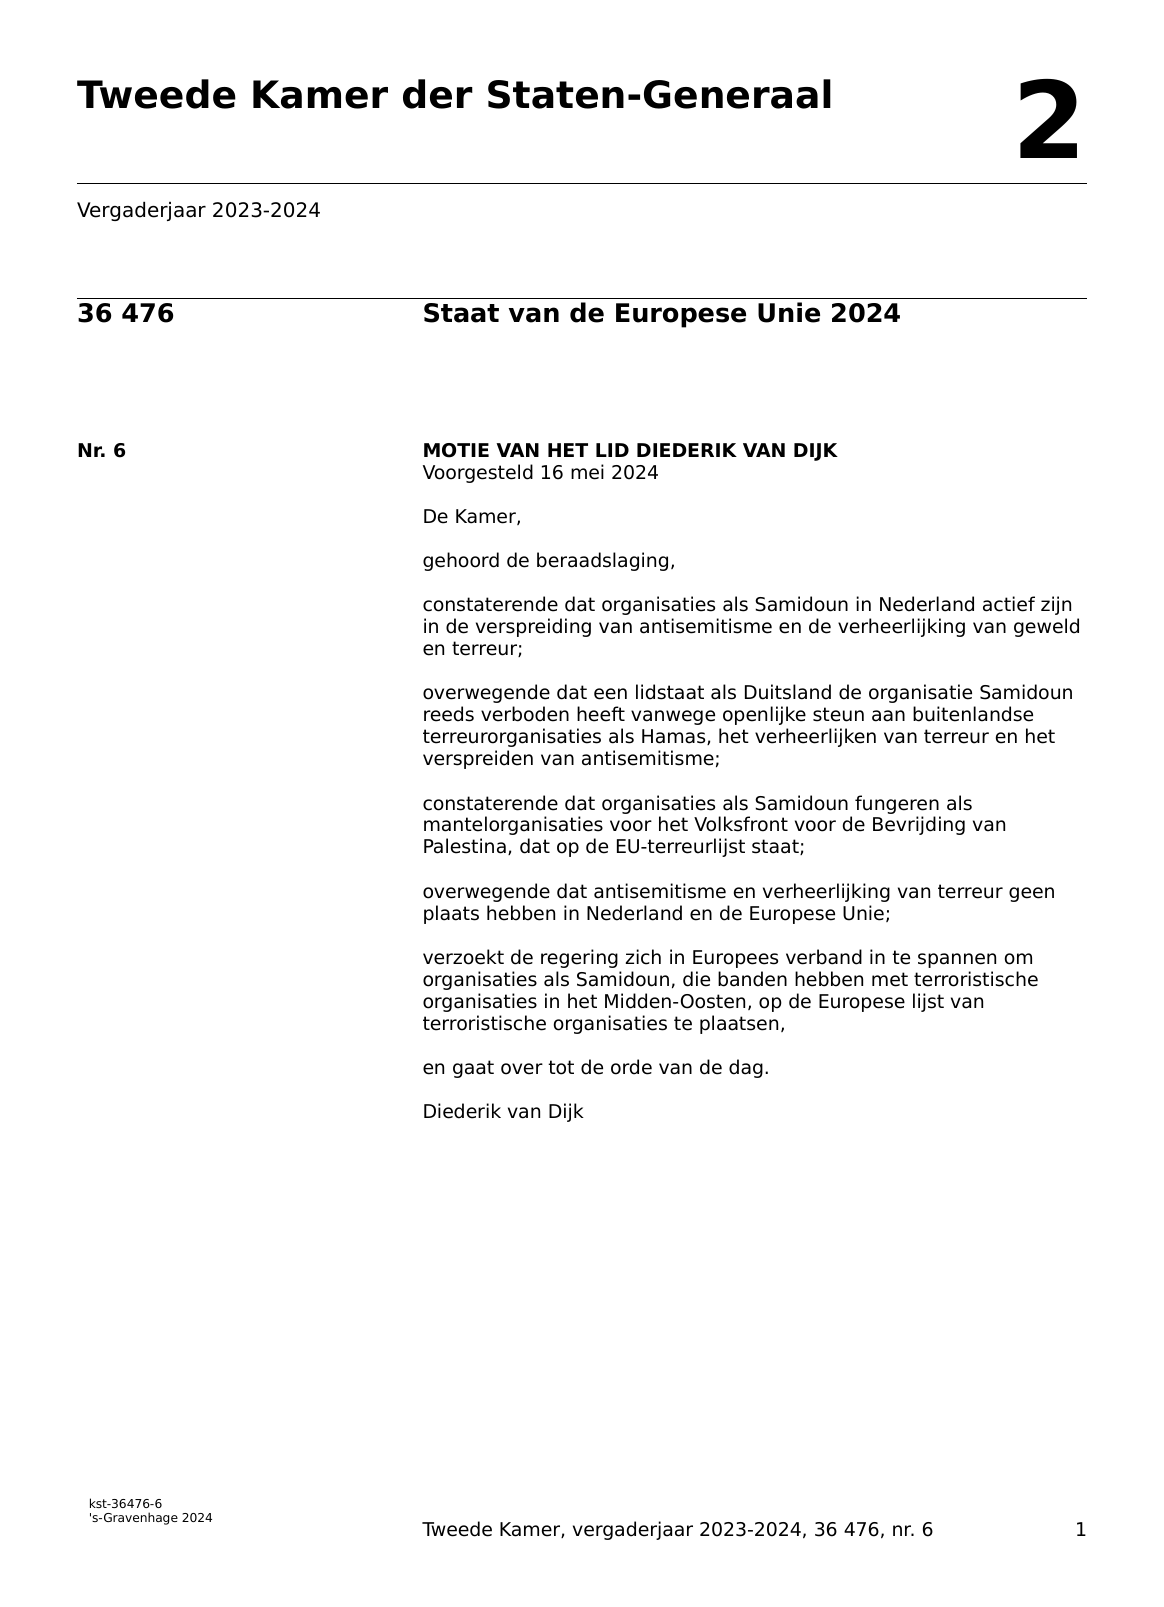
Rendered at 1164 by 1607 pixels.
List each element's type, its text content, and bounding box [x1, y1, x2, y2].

subtitle Nr. 6 MOTIE VAN HET LID DIEDERIK VAN DIJK [77, 440, 1087, 462]
text kst-36476-6 [88, 1497, 323, 1511]
subtitle 36 476 Staat van de Europese Unie 2024 [77, 299, 1087, 329]
text constaterende dat organisaties als Samidoun fungeren als mantelorganisaties voor het Volksfront voor de Bevrijding van Palestina, dat op de EU-terreurlijst staat; [422, 792, 1087, 858]
text Diederik van Dijk [422, 1101, 1087, 1123]
text gehoord de beraadslaging, [422, 550, 1087, 572]
table_cell Vergaderjaar 2023-2024 [77, 184, 1087, 298]
table_header 2 [886, 59, 1087, 183]
text en gaat over tot de orde van de dag. [422, 1057, 1087, 1079]
text 's-Gravenhage 2024 [88, 1511, 323, 1525]
table_header Tweede Kamer der Staten-Generaal [77, 59, 886, 183]
text De Kamer, [422, 506, 1087, 528]
text overwegende dat een lidstaat als Duitsland de organisatie Samidoun reeds verboden heeft vanwege openlijke steun aan buitenlandse terreurorganisaties als Hamas, het verheerlijken van terreur en het verspreiden van antisemitisme; [422, 682, 1087, 770]
text Voorgesteld 16 mei 2024 [422, 462, 1087, 484]
text constaterende dat organisaties als Samidoun in Nederland actief zijn in de verspreiding van antisemitisme en de verheerlijking van geweld en terreur; [422, 594, 1087, 660]
text overwegende dat antisemitisme en verheerlijking van terreur geen plaats hebben in Nederland en de Europese Unie; [422, 881, 1087, 924]
text verzoekt de regering zich in Europees verband in te spannen om organisaties als Samidoun, die banden hebben met terroristische organisaties in het Midden-Oosten, op de Europese lijst van terroristische organisaties te plaatsen, [422, 947, 1087, 1034]
